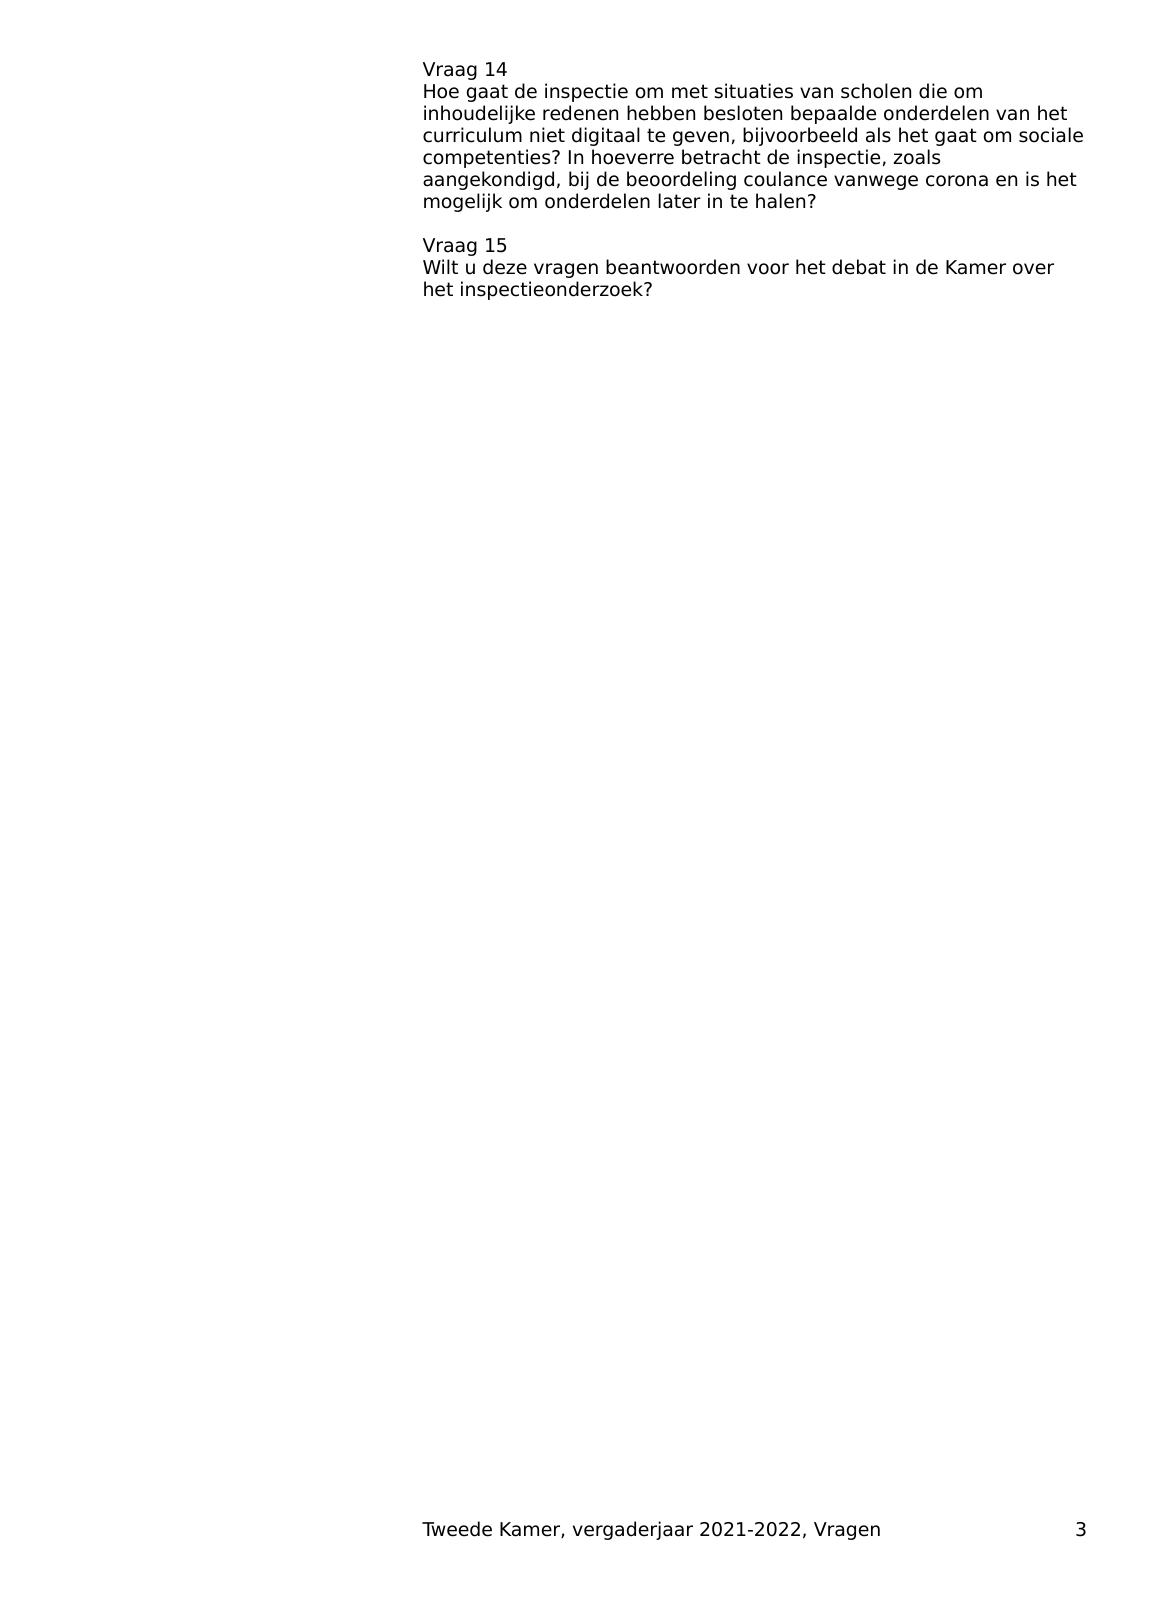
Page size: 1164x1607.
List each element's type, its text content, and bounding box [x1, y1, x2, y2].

text Hoe gaat de inspectie om met situaties van scholen die om inhoudelijke redenen hebben besloten bepaalde onderdelen van het curriculum niet digitaal te geven, bijvoorbeeld als het gaat om sociale competenties? In hoeverre betracht de inspectie, zoals aangekondigd, bij de beoordeling coulance vanwege corona en is het mogelijk om onderdelen later in te halen? [422, 81, 1087, 213]
text Vraag 15 [422, 235, 1087, 257]
text Vraag 14 [422, 59, 1087, 81]
text Wilt u deze vragen beantwoorden voor het debat in de Kamer over het inspectieonderzoek? [422, 257, 1087, 301]
